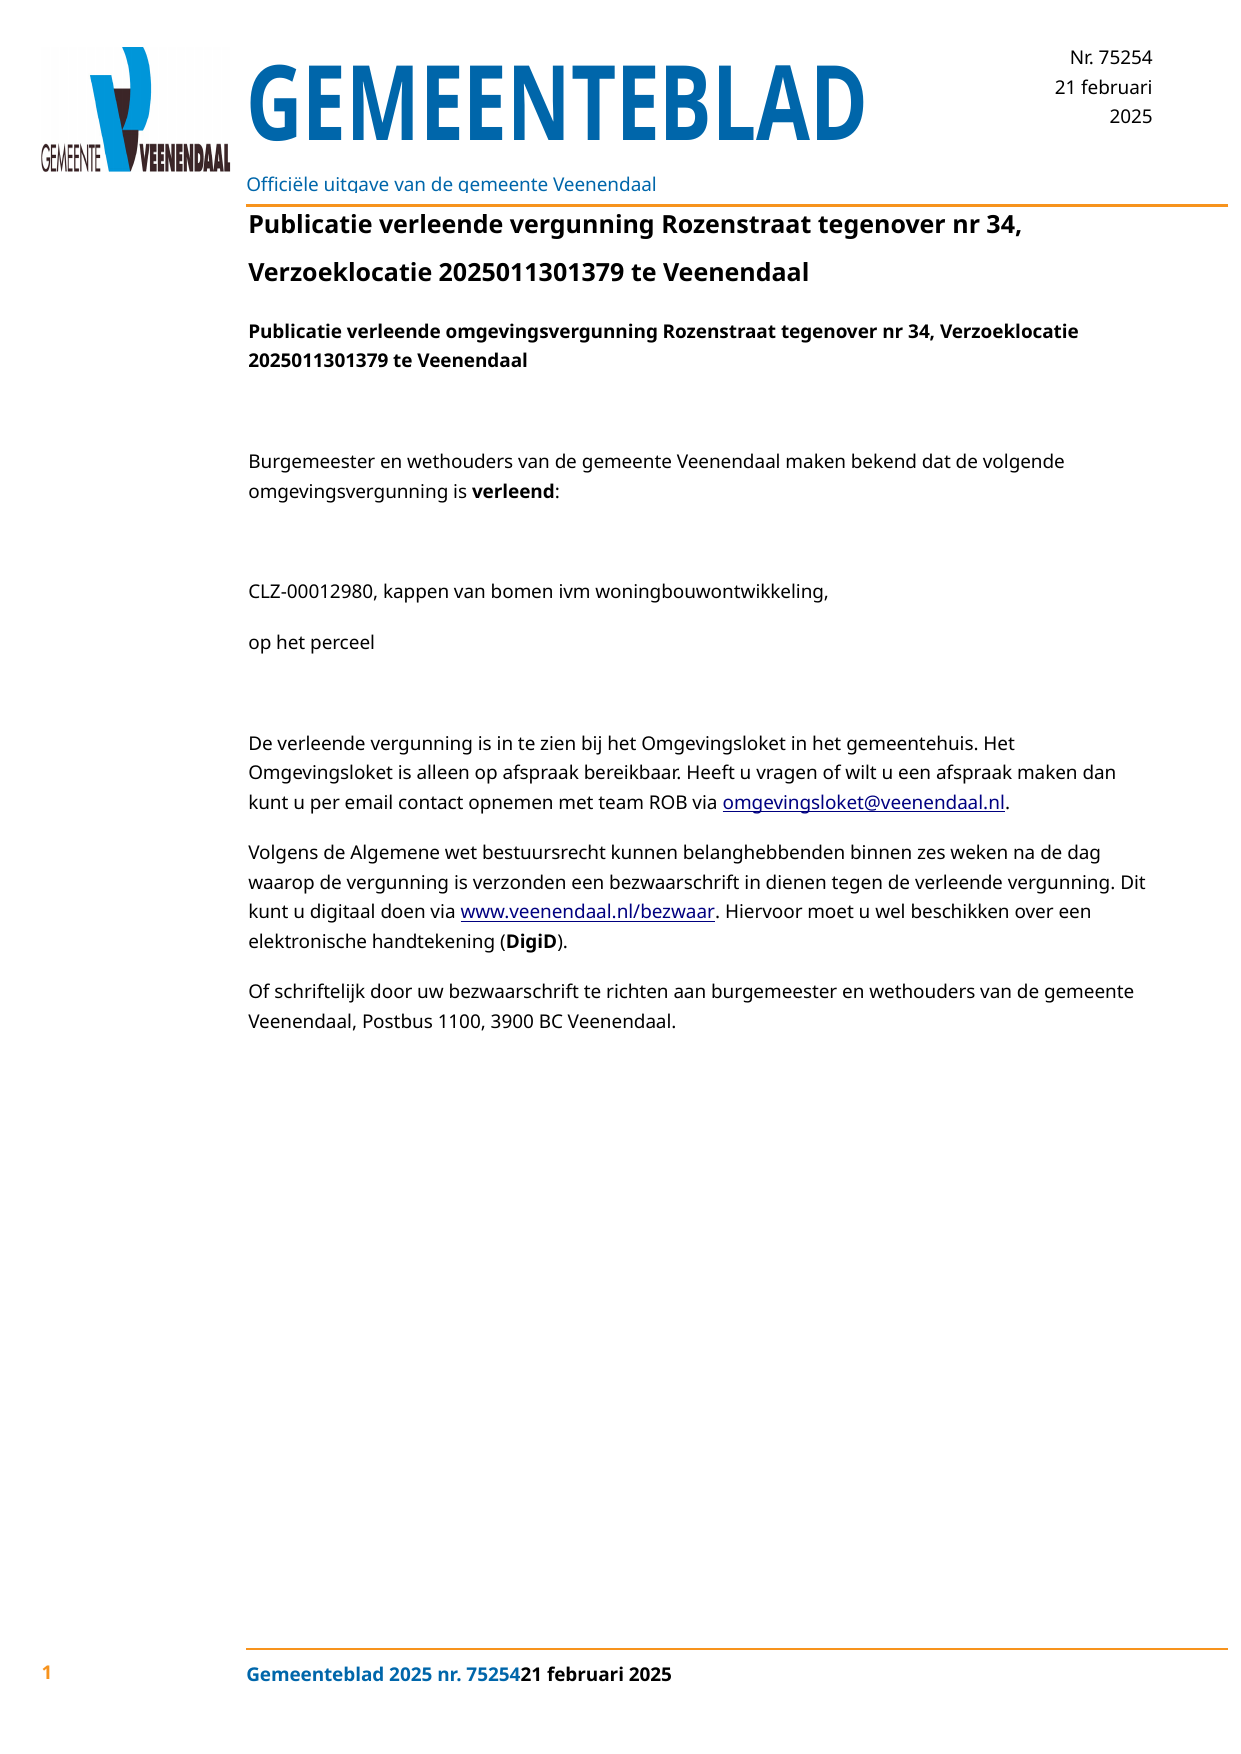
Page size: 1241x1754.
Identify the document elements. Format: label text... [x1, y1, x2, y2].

text Publicatie verleende vergunning Rozenstraat tegenover nr 34, Verzoeklocatie 2025011301379 te Veenendaal [248, 207, 1152, 288]
text Publicatie verleende omgevingsvergunning Rozenstraat tegenover nr 34, Verzoeklocatie 2025011301379 te Veenendaal [248, 318, 1152, 373]
text De verleende vergunning is in te zien bij het Omgevingsloket in het gemeentehuis. Het Omgevingsloket is alleen op afspraak bereikbaar. Heeft u vragen of wilt u een afspraak maken dan kunt u per email contact opnemen met team ROB via omgevingsloket@veenendaal.nl. [248, 730, 1152, 815]
text Volgens de Algemene wet bestuursrecht kunnen belanghebbenden binnen zes weken na de dag waarop de vergunning is verzonden een bezwaarschrift in dienen tegen de verleende vergunning. Dit kunt u digitaal doen via www.veenendaal.nl/bezwaar. Hiervoor moet u wel beschikken over een elektronische handtekening (DigiD). [248, 839, 1152, 954]
picture [41, 47, 130, 172]
text Burgemeester en wethouders van de gemeente Veenendaal maken bekend dat de volgende omgevingsvergunning is verleend: [248, 448, 1152, 504]
text CLZ-00012980, kappen van bomen ivm woningbouwontwikkeling, [248, 579, 1152, 604]
text op het perceel [248, 629, 1152, 655]
picture [123, 47, 231, 172]
text Of schriftelijk door uw bezwaarschrift te richten aan burgemeester en wethouders van de gemeente Veenendaal, Postbus 1100, 3900 BC Veenendaal. [248, 979, 1152, 1034]
